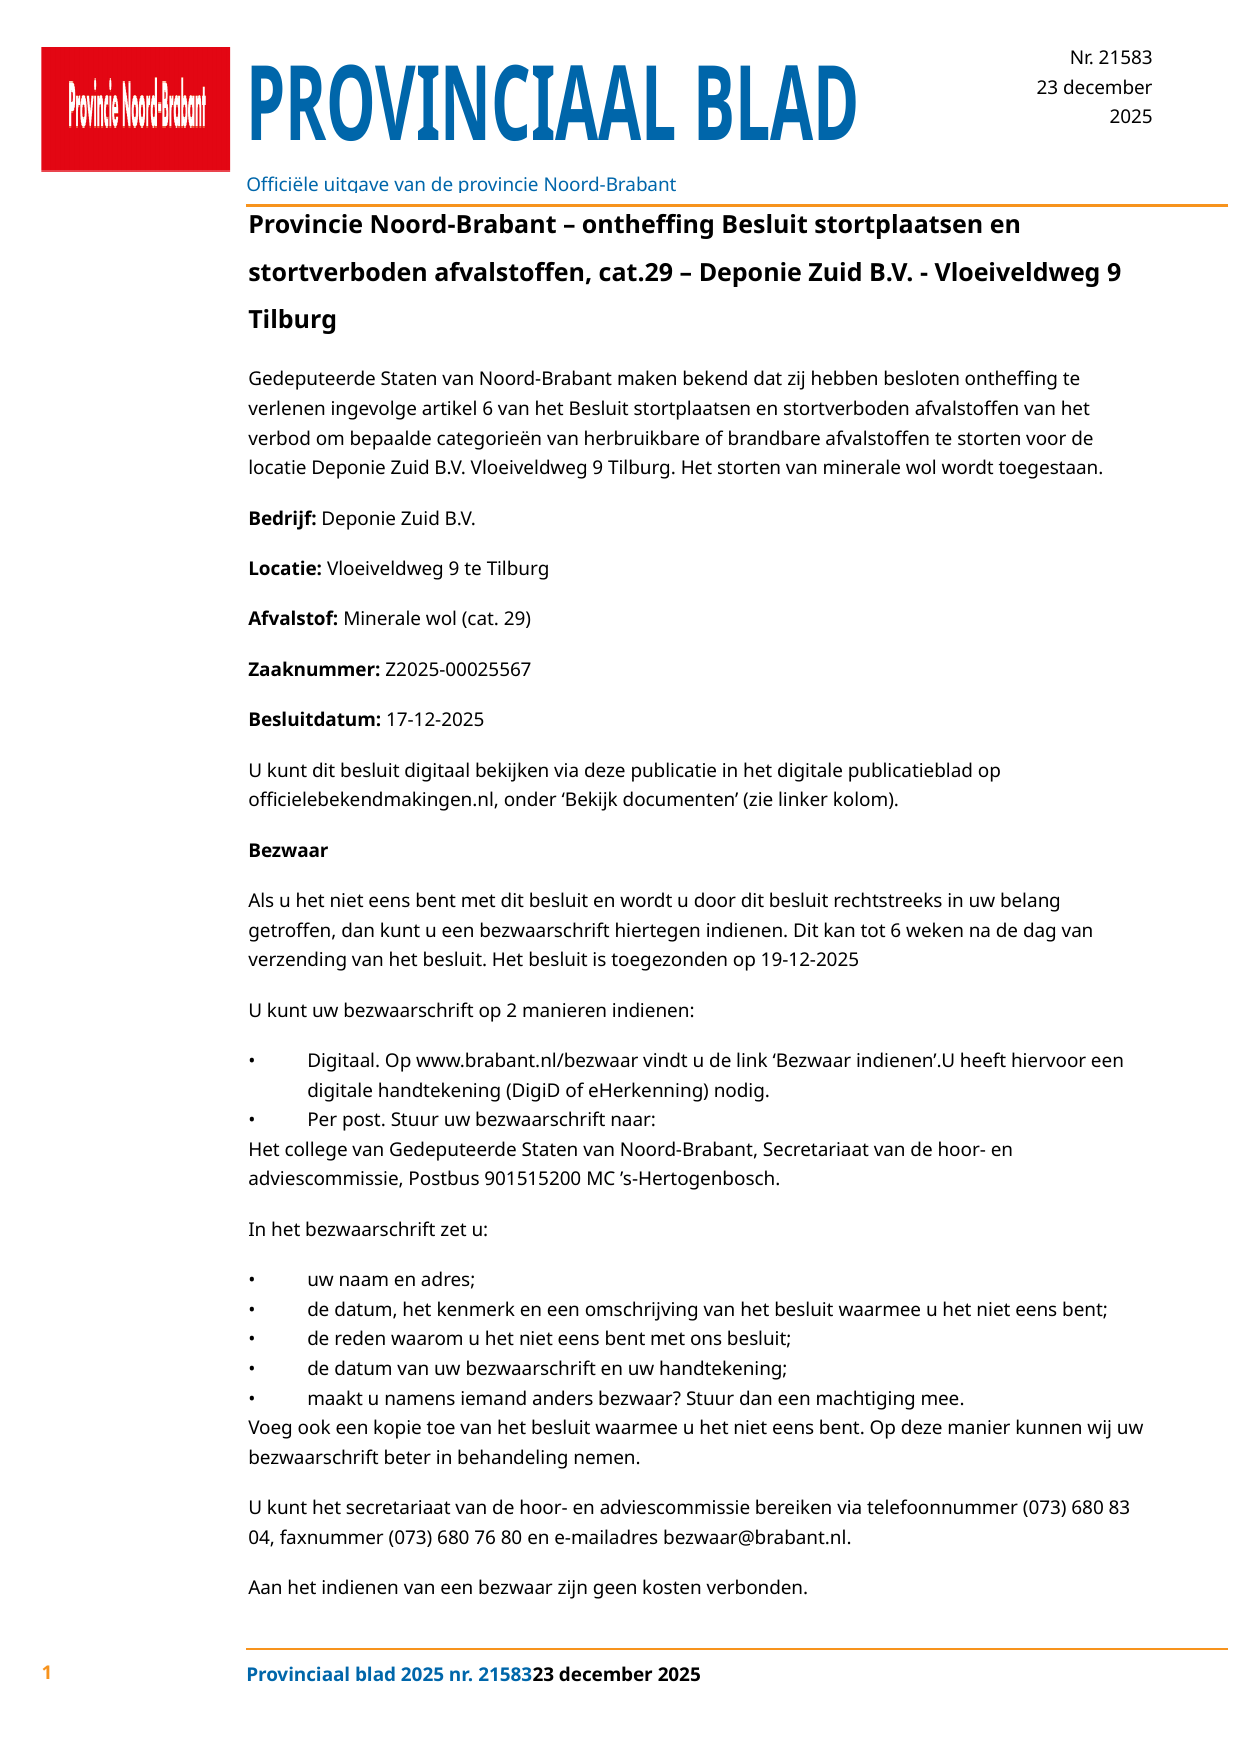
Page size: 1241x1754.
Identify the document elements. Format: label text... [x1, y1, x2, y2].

list Per post. Stuur uw bezwaarschrift naar: [248, 1106, 1152, 1132]
list de datum, het kenmerk en een omschrijving van het besluit waarmee u het niet eens bent; [248, 1296, 1152, 1322]
picture [41, 47, 231, 172]
text Besluitdatum: 17-12-2025 [248, 706, 1152, 732]
text Bedrijf: Deponie Zuid B.V. [248, 505, 1152, 530]
list de datum van uw bezwaarschrift en uw handtekening; [248, 1355, 1152, 1381]
text Gedeputeerde Staten van Noord-Brabant maken bekend dat zij hebben besloten ontheffing te verlenen ingevolge artikel 6 van het Besluit stortplaatsen en stortverboden afvalstoffen van het verbod om bepaalde categorieën van herbruikbare of brandbare afvalstoffen te storten voor de locatie Deponie Zuid B.V. Vloeiveldweg 9 Tilburg. Het storten van minerale wol wordt toegestaan. [248, 366, 1152, 480]
text Voeg ook een kopie toe van het besluit waarmee u het niet eens bent. Op deze manier kunnen wij uw bezwaarschrift beter in behandeling nemen. [248, 1414, 1152, 1469]
text U kunt dit besluit digitaal bekijken via deze publicatie in het digitale publicatieblad op officielebekendmakingen.nl, onder ‘Bekijk documenten’ (zie linker kolom). [248, 757, 1152, 812]
text Het college van Gedeputeerde Staten van Noord-Brabant, Secretariaat van de hoor- en adviescommissie, Postbus 901515200 MC ’s‑Hertogenbosch. [248, 1136, 1152, 1191]
text Aan het indienen van een bezwaar zijn geen kosten verbonden. [248, 1574, 1152, 1600]
list maakt u namens iemand anders bezwaar? Stuur dan een machtiging mee. [248, 1385, 1152, 1410]
list uw naam en adres; [248, 1266, 1152, 1292]
text U kunt uw bezwaarschrift op 2 manieren indienen: [248, 997, 1152, 1022]
list Digitaal. Op www.brabant.nl/bezwaar vindt u de link ‘Bezwaar indienen’.U heeft hiervoor een digitale handtekening (DigiD of eHerkenning) nodig. [248, 1047, 1152, 1102]
text Afvalstof: Minerale wol (cat. 29) [248, 606, 1152, 631]
text Zaaknummer: Z2025-00025567 [248, 656, 1152, 682]
text Provincie Noord-Brabant – ontheffing Besluit stortplaatsen en stortverboden afvalstoffen, cat.29 – Deponie Zuid B.V. - Vloeiveldweg 9 Tilburg [248, 207, 1152, 336]
list de reden waarom u het niet eens bent met ons besluit; [248, 1326, 1152, 1351]
text In het bezwaarschrift zet u: [248, 1216, 1152, 1242]
text Bezwaar [248, 837, 1152, 862]
text Als u het niet eens bent met dit besluit en wordt u door dit besluit rechtstreeks in uw belang getroffen, dan kunt u een bezwaarschrift hiertegen indienen. Dit kan tot 6 weken na de dag van verzending van het besluit. Het besluit is toegezonden op 19-12-2025 [248, 887, 1152, 972]
text Locatie: Vloeiveldweg 9 te Tilburg [248, 555, 1152, 581]
text U kunt het secretariaat van de hoor- en adviescommissie bereiken via telefoonnummer (073) 680 83 04, faxnummer (073) 680 76 80 en e-mailadres bezwaar@brabant.nl. [248, 1494, 1152, 1549]
